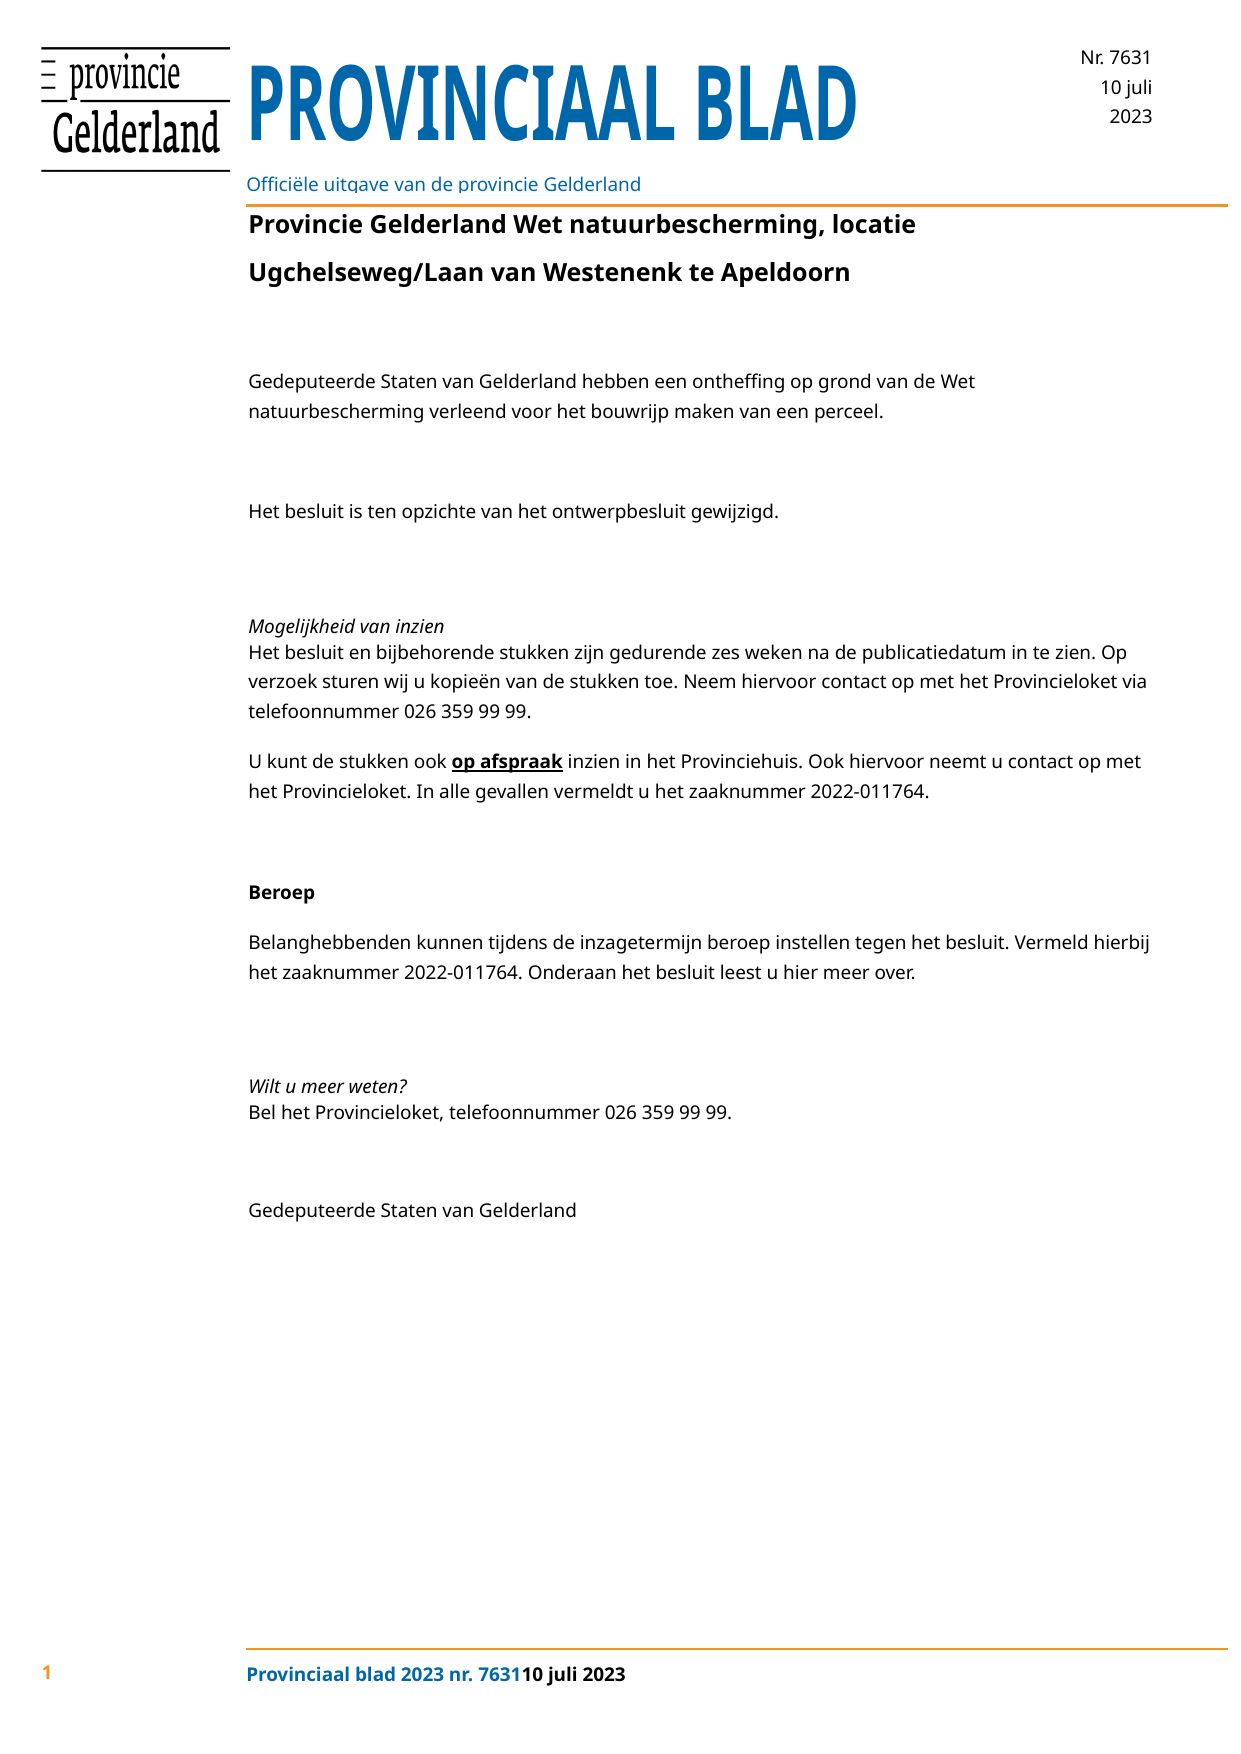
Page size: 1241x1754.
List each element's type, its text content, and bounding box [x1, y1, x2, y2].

text Provincie Gelderland Wet natuurbescherming, locatie Ugchelseweg/Laan van Westenenk te Apeldoorn [248, 207, 1152, 288]
text Mogelijkheid van inzien [248, 613, 1152, 639]
text Gedeputeerde Staten van Gelderland hebben een ontheffing op grond van de Wet natuurbescherming verleend voor het bouwrijp maken van een perceel. [248, 368, 1152, 424]
text Wilt u meer weten? [248, 1073, 1152, 1099]
text Belanghebbenden kunnen tijdens de inzagetermijn beroep instellen tegen het besluit. Vermeld hierbij het zaaknummer 2022-011764. Onderaan het besluit leest u hier meer over. [248, 929, 1152, 984]
text U kunt de stukken ook op afspraak inzien in het Provinciehuis. Ook hiervoor neemt u contact op met het Provincieloket. In alle gevallen vermeldt u het zaaknummer 2022-011764. [248, 748, 1152, 804]
text Beroep [248, 879, 1152, 904]
picture [41, 47, 231, 172]
text Het besluit en bijbehorende stukken zijn gedurende zes weken na de publicatiedatum in te zien. Op verzoek sturen wij u kopieën van de stukken toe. Neem hiervoor contact op met het Provincieloket via telefoonnummer 026 359 99 99. [248, 639, 1152, 724]
text Het besluit is ten opzichte van het ontwerpbesluit gewijzigd. [248, 499, 1152, 524]
text Bel het Provincieloket, telefoonnummer 026 359 99 99. [248, 1099, 1152, 1125]
text Gedeputeerde Staten van Gelderland [248, 1197, 1152, 1223]
